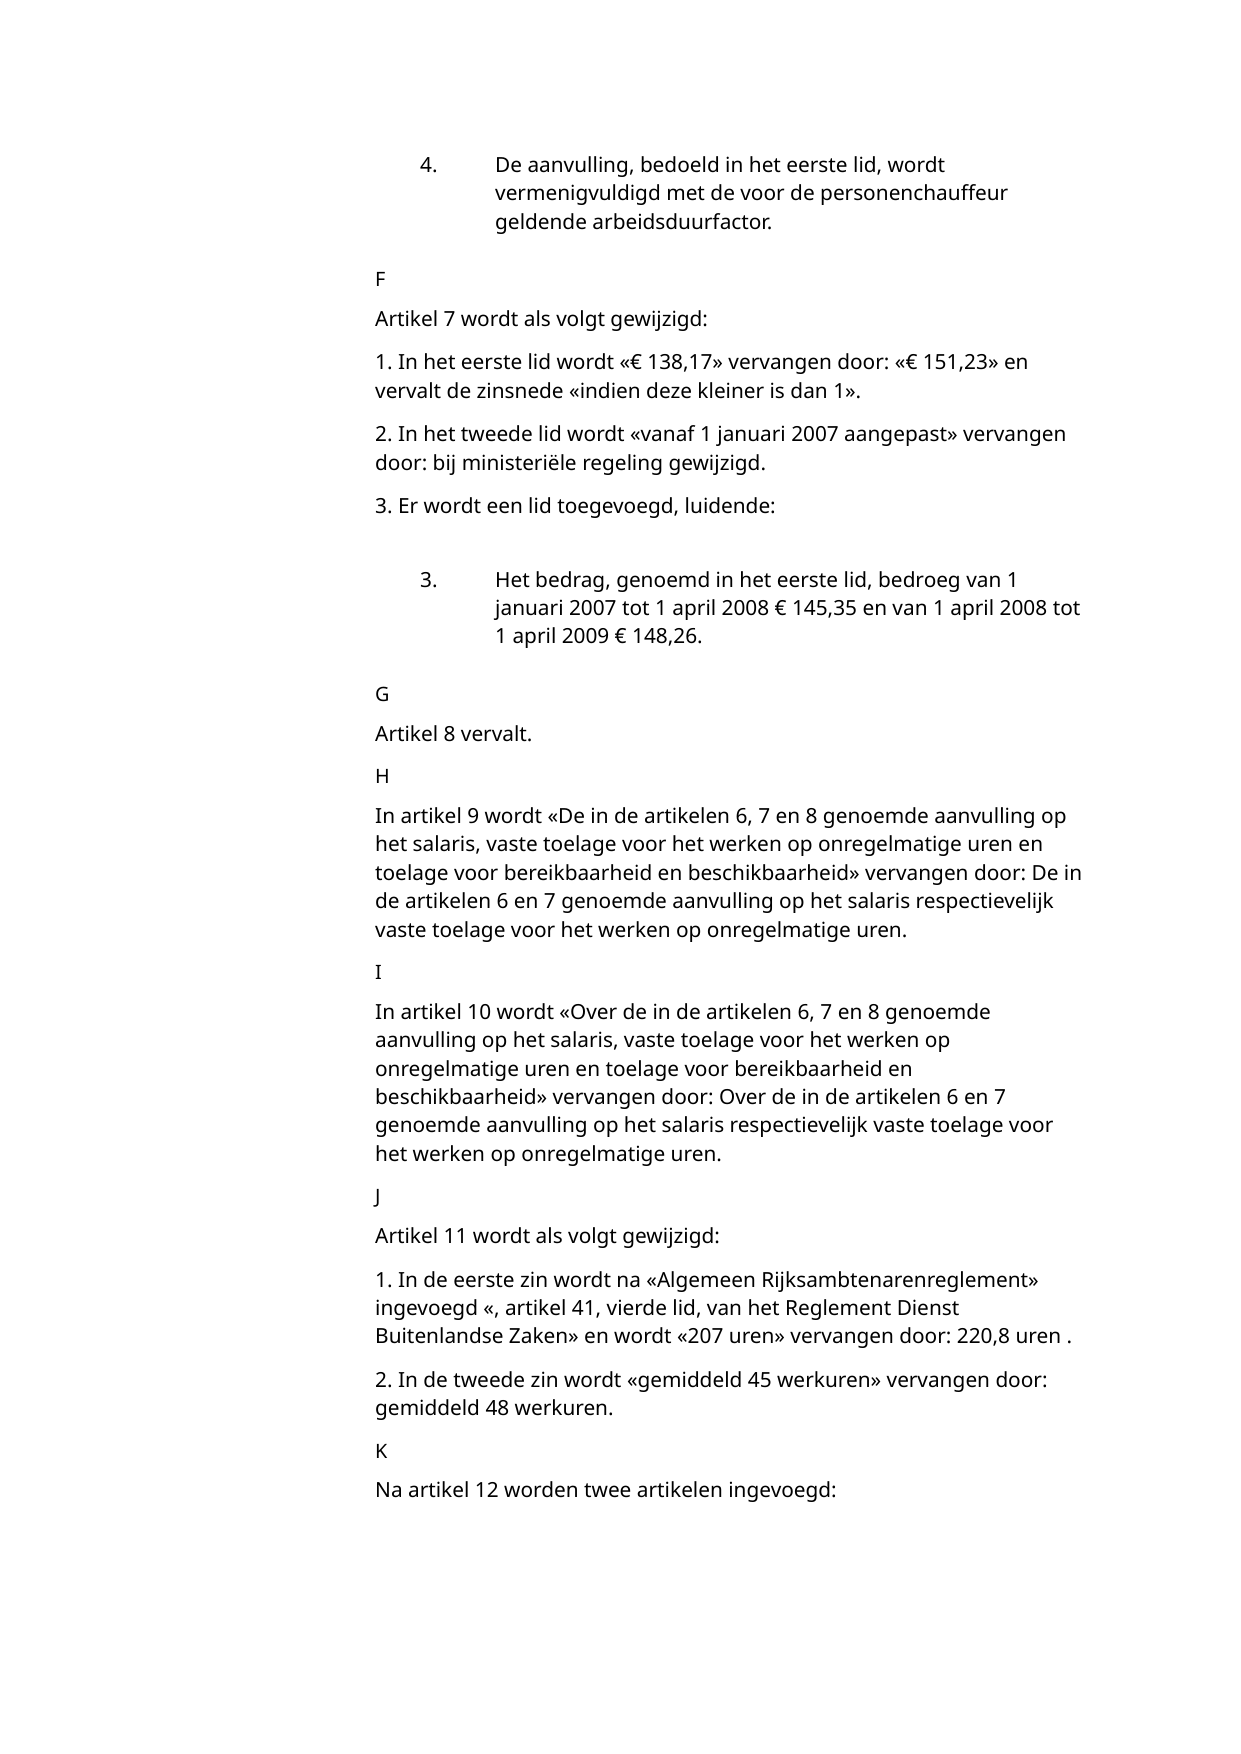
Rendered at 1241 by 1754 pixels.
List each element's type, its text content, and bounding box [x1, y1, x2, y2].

text 3. Er wordt een lid toegevoegd, luidende: [375, 491, 1090, 520]
text G [375, 680, 1090, 707]
text I [375, 958, 1090, 985]
list Het bedrag, genoemd in het eerste lid, bedroeg van 1 januari 2007 tot 1 april 2008 € 145,35 en van 1 april 2008 tot 1 april 2009 € 148,26. [420, 565, 1090, 650]
text Na artikel 12 worden twee artikelen ingevoegd: [375, 1476, 1090, 1504]
text F [375, 265, 1090, 292]
text Artikel 8 vervalt. [375, 719, 1090, 747]
text K [375, 1437, 1090, 1464]
list De aanvulling, bedoeld in het eerste lid, wordt vermenigvuldigd met de voor de personenchauffeur geldende arbeidsduurfactor. [420, 150, 1090, 235]
text 2. In het tweede lid wordt «vanaf 1 januari 2007 aangepast» vervangen door: bij ministeriële regeling gewijzigd. [375, 419, 1090, 476]
text In artikel 10 wordt «Over de in de artikelen 6, 7 en 8 genoemde aanvulling op het salaris, vaste toelage voor het werken op onregelmatige uren en toelage voor bereikbaarheid en beschikbaarheid» vervangen door: Over de in de artikelen 6 en 7 genoemde aanvulling op het salaris respectievelijk vaste toelage voor het werken op onregelmatige uren. [375, 997, 1090, 1167]
text In artikel 9 wordt «De in de artikelen 6, 7 en 8 genoemde aanvulling op het salaris, vaste toelage voor het werken op onregelmatige uren en toelage voor bereikbaarheid en beschikbaarheid» vervangen door: De in de artikelen 6 en 7 genoemde aanvulling op het salaris respectievelijk vaste toelage voor het werken op onregelmatige uren. [375, 801, 1090, 943]
text 2. In de tweede zin wordt «gemiddeld 45 werkuren» vervangen door: gemiddeld 48 werkuren. [375, 1365, 1090, 1422]
text 1. In het eerste lid wordt «€ 138,17» vervangen door: «€ 151,23» en vervalt de zinsnede «indien deze kleiner is dan 1». [375, 347, 1090, 404]
text Artikel 7 wordt als volgt gewijzigd: [375, 304, 1090, 332]
text J [375, 1182, 1090, 1209]
text 1. In de eerste zin wordt na «Algemeen Rijksambtenarenreglement» ingevoegd «, artikel 41, vierde lid, van het Reglement Dienst Buitenlandse Zaken» en wordt «207 uren» vervangen door: 220,8 uren . [375, 1265, 1090, 1350]
text H [375, 762, 1090, 789]
text Artikel 11 wordt als volgt gewijzigd: [375, 1221, 1090, 1250]
